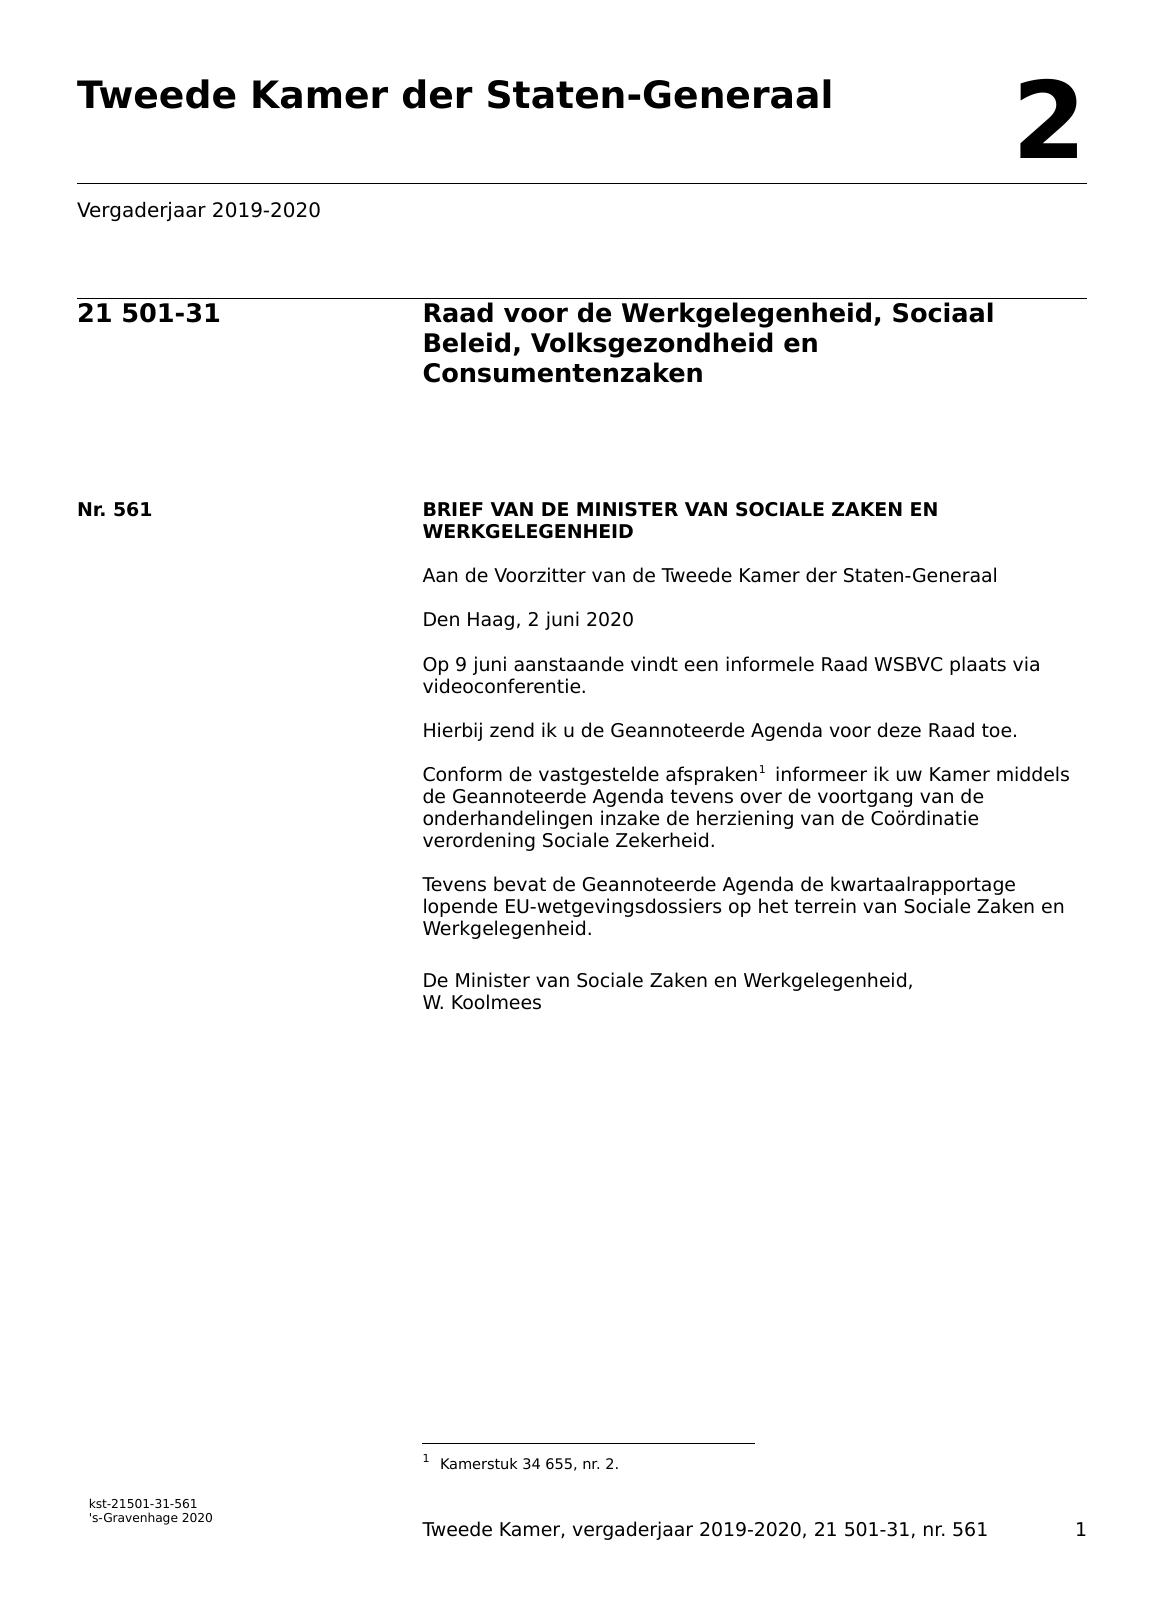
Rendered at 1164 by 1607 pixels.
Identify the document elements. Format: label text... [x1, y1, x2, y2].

text Aan de Voorzitter van de Tweede Kamer der Staten-Generaal [422, 565, 1087, 587]
text Conform de vastgestelde afspraken informeer ik uw Kamer middels de Geannoteerde Agenda tevens over de voortgang van de onderhandelingen inzake de herziening van de Coördinatie verordening Sociale Zekerheid. [422, 764, 1087, 852]
subtitle Nr. 561 BRIEF VAN DE MINISTER VAN SOCIALE ZAKEN EN WERKGELEGENHEID [77, 499, 1087, 543]
table_header 2 [886, 59, 1087, 183]
subtitle 21 501-31 Raad voor de Werkgelegenheid, Sociaal Beleid, Volksgezondheid en Consumentenzaken [77, 299, 1087, 388]
table_header Tweede Kamer der Staten-Generaal [77, 59, 886, 183]
text Hierbij zend ik u de Geannoteerde Agenda voor deze Raad toe. [422, 720, 1087, 742]
text De Minister van Sociale Zaken en Werkgelegenheid, W. Koolmees [422, 970, 1087, 1014]
text Den Haag, 2 juni 2020 [422, 609, 1087, 631]
text Op 9 juni aanstaande vindt een informele Raad WSBVC plaats via videoconferentie. [422, 653, 1087, 697]
text 's-Gravenhage 2020 [88, 1511, 323, 1525]
text kst-21501-31-561 [88, 1497, 323, 1511]
text Kamerstuk 34 655, nr. 2. [422, 1452, 1087, 1474]
table_cell Vergaderjaar 2019-2020 [77, 184, 1087, 298]
text Tevens bevat de Geannoteerde Agenda de kwartaalrapportage lopende EU-wetgevingsdossiers op het terrein van Sociale Zaken en Werkgelegenheid. [422, 874, 1087, 940]
